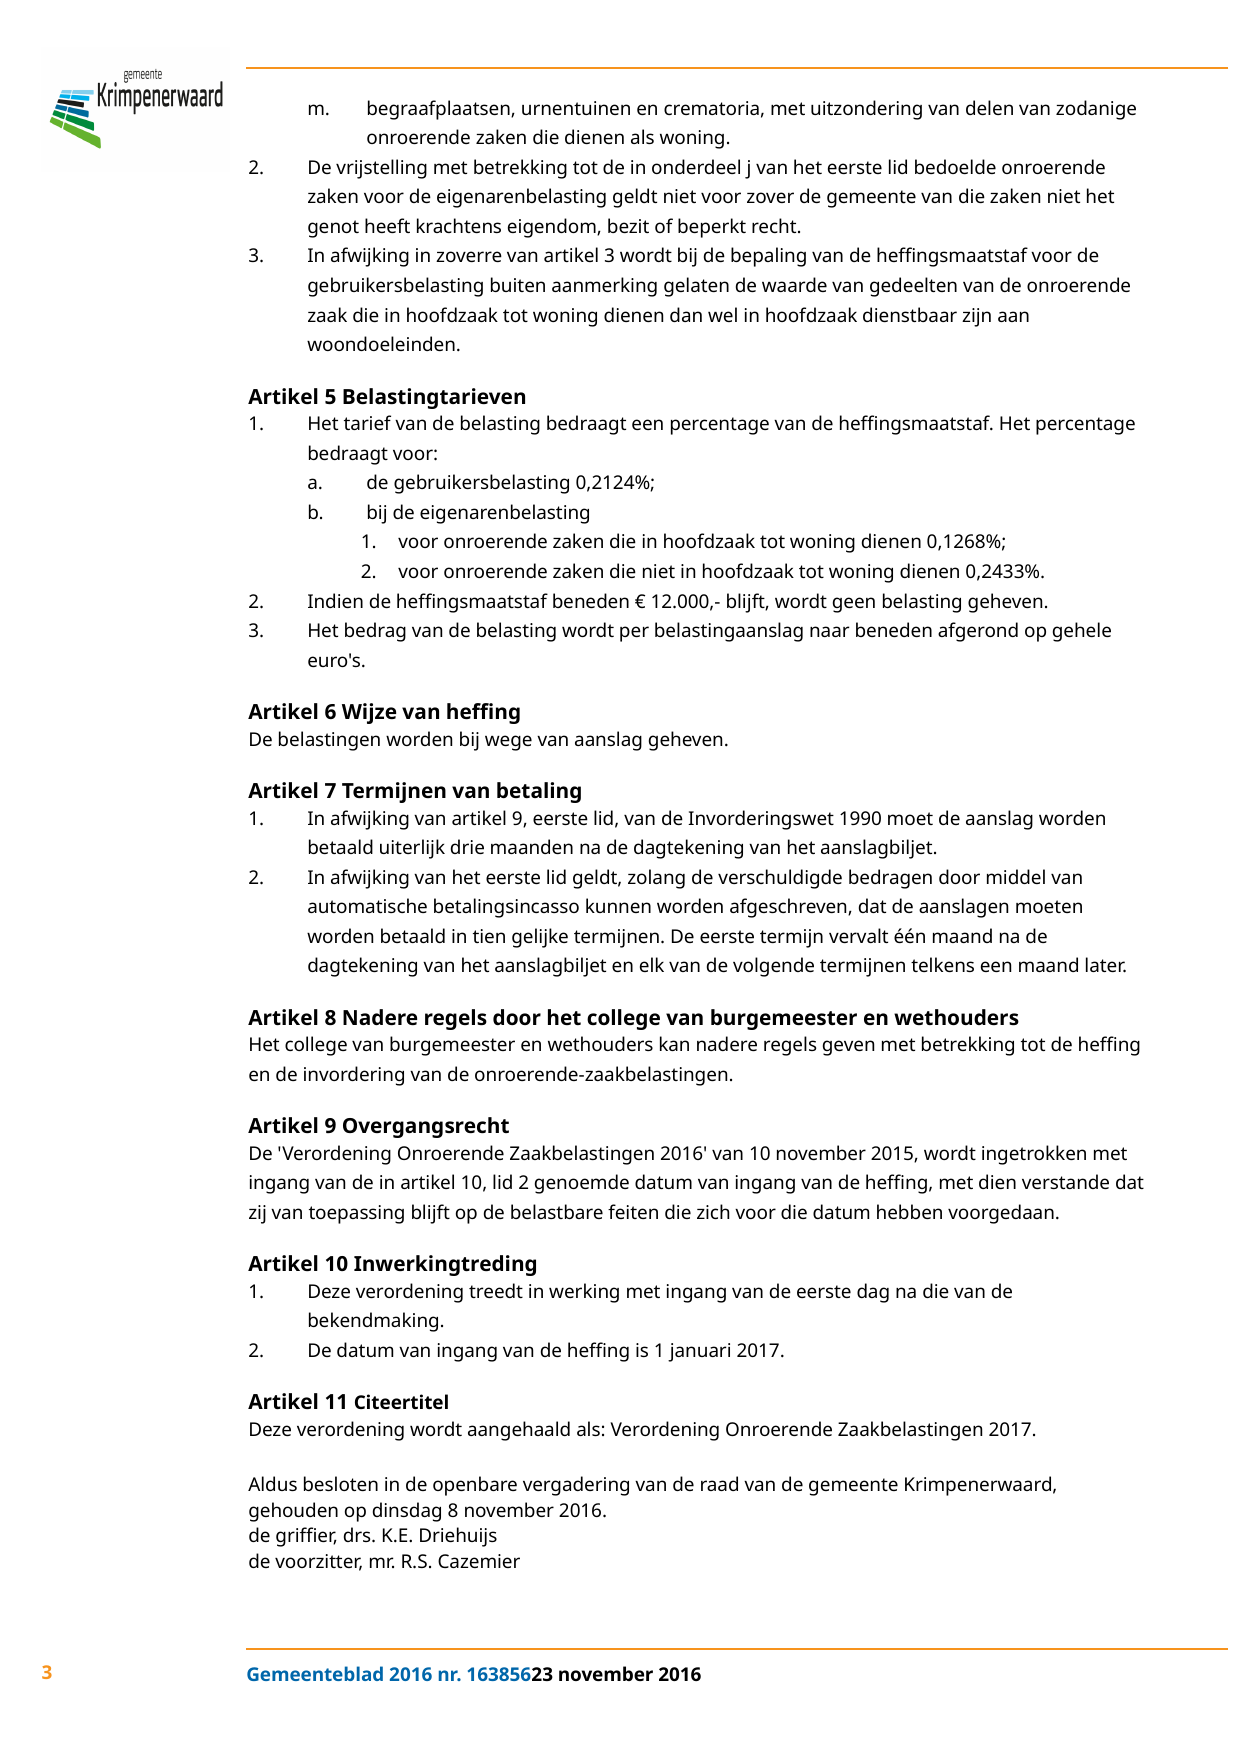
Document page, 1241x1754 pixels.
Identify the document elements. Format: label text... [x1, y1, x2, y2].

text Artikel 9 Overgangsrecht [248, 1111, 1152, 1140]
text Artikel 10 Inwerkingtreding [248, 1249, 1152, 1278]
list bij de eigenarenbelasting [307, 499, 1152, 525]
list De vrijstelling met betrekking tot de in onderdeel j van het eerste lid bedoelde onroerende zaken voor de eigenarenbelasting geldt niet voor zover de gemeente van die zaken niet het genot heeft krachtens eigendom, bezit of beperkt recht. [248, 154, 1152, 239]
text de voorzitter, mr. R.S. Cazemier [248, 1548, 1152, 1574]
text Het college van burgemeester en wethouders kan nadere regels geven met betrekking tot de heffing en de invordering van de onroerende-zaakbelastingen. [248, 1031, 1152, 1087]
list In afwijking van artikel 9, eerste lid, van de Invorderingswet 1990 moet de aanslag worden betaald uiterlijk drie maanden na de dagtekening van het aanslagbiljet. [248, 805, 1152, 860]
list In afwijking in zoverre van artikel 3 wordt bij de bepaling van de heffingsmaatstaf voor de gebruikersbelasting buiten aanmerking gelaten de waarde van gedeelten van de onroerende zaak die in hoofdzaak tot woning dienen dan wel in hoofdzaak dienstbaar zijn aan woondoeleinden. [248, 243, 1152, 357]
list Indien de heffingsmaatstaf beneden € 12.000,- blijft, wordt geen belasting geheven. [248, 588, 1152, 613]
list begraafplaatsen, urnentuinen en crematoria, met uitzondering van delen van zodanige onroerende zaken die dienen als woning. [307, 95, 1152, 150]
text Artikel 6 Wijze van heffing [248, 697, 1152, 726]
list Het tarief van de belasting bedraagt een percentage van de heffingsmaatstaf. Het percentage bedraagt voor: [248, 410, 1152, 466]
list voor onroerende zaken die in hoofdzaak tot woning dienen 0,1268%; [361, 529, 1152, 554]
text De belastingen worden bij wege van aanslag geheven. [248, 726, 1152, 752]
text Deze verordening wordt aangehaald als: Verordening Onroerende Zaakbelastingen 2017. [248, 1416, 1152, 1442]
text Artikel 11 Citeertitel [248, 1387, 1152, 1416]
text Artikel 5 Belastingtarieven [248, 382, 1152, 410]
list de gebruikersbelasting 0,2124%; [307, 469, 1152, 495]
text Artikel 7 Termijnen van betaling [248, 776, 1152, 805]
list voor onroerende zaken die niet in hoofdzaak tot woning dienen 0,2433%. [361, 558, 1152, 584]
list Deze verordening treedt in werking met ingang van de eerste dag na die van de bekendmaking. [248, 1278, 1152, 1333]
list In afwijking van het eerste lid geldt, zolang de verschuldigde bedragen door middel van automatische betalingsincasso kunnen worden afgeschreven, dat de aanslagen moeten worden betaald in tien gelijke termijnen. De eerste termijn vervalt één maand na de dagtekening van het aanslagbiljet en elk van de volgende termijnen telkens een maand later. [248, 864, 1152, 978]
list De datum van ingang van de heffing is 1 januari 2017. [248, 1337, 1152, 1363]
text De 'Verordening Onroerende Zaakbelastingen 2016' van 10 november 2015, wordt ingetrokken met ingang van de in artikel 10, lid 2 genoemde datum van ingang van de heffing, met dien verstande dat zij van toepassing blijft op de belastbare feiten die zich voor die datum hebben voorgedaan. [248, 1140, 1152, 1225]
text Artikel 8 Nadere regels door het college van burgemeester en wethouders [248, 1003, 1152, 1031]
picture [41, 47, 231, 172]
text Aldus besloten in de openbare vergadering van de raad van de gemeente Krimpenerwaard, gehouden op dinsdag 8 november 2016. [248, 1471, 1152, 1523]
list Het bedrag van de belasting wordt per belastingaanslag naar beneden afgerond op gehele euro's. [248, 617, 1152, 673]
text de griffier, drs. K.E. Driehuijs [248, 1523, 1152, 1548]
